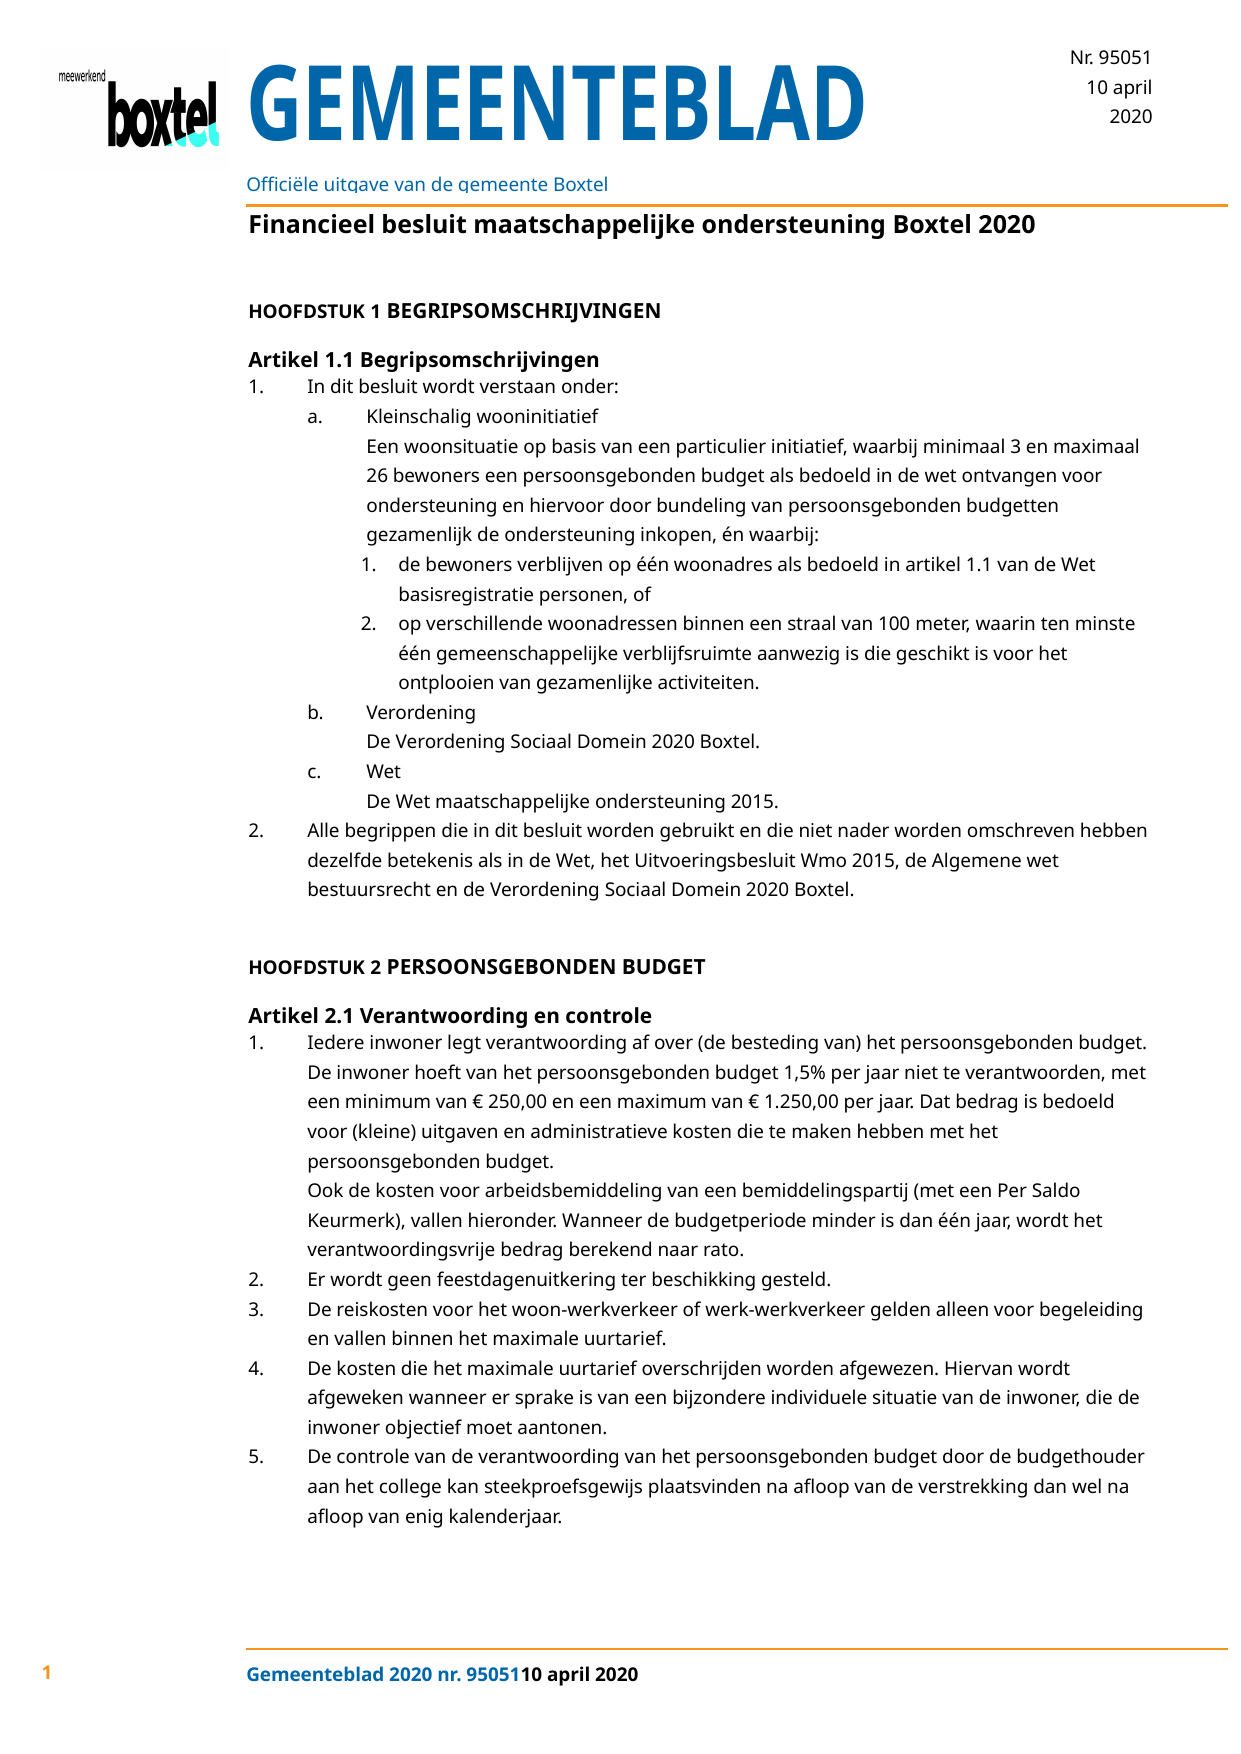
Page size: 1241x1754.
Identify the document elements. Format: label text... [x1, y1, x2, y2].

list De Wet maatschappelijke ondersteuning 2015. [307, 788, 1152, 814]
list De Verordening Sociaal Domein 2020 Boxtel. [307, 729, 1152, 754]
list Ook de kosten voor arbeidsbemiddeling van een bemiddelingspartij (met een Per Saldo Keurmerk), vallen hieronder. Wanneer de budgetperiode minder is dan één jaar, wordt het verantwoordingsvrije bedrag berekend naar rato. [248, 1177, 1152, 1262]
list De kosten die het maximale uurtarief overschrijden worden afgewezen. Hiervan wordt afgeweken wanneer er sprake is van een bijzondere individuele situatie van de inwoner, die de inwoner objectief moet aantonen. [248, 1355, 1152, 1440]
list De reiskosten voor het woon-werkverkeer of werk-werkverkeer gelden alleen voor begeleiding en vallen binnen het maximale uurtarief. [248, 1296, 1152, 1351]
list Kleinschalig wooninitiatief [307, 403, 1152, 429]
list Er wordt geen feestdagenuitkering ter beschikking gesteld. [248, 1266, 1152, 1292]
list Wet [307, 758, 1152, 784]
text HOOFDSTUK 1 BEGRIPSOMSCHRIJVINGEN [248, 296, 1152, 324]
list Iedere inwoner legt verantwoording af over (de besteding van) het persoonsgebonden budget. [248, 1029, 1152, 1055]
list De controle van de verantwoording van het persoonsgebonden budget door de budgethouder aan het college kan steekproefsgewijs plaatsvinden na afloop van de verstrekking dan wel na afloop van enig kalenderjaar. [248, 1444, 1152, 1529]
list Verordening [307, 699, 1152, 725]
list de bewoners verblijven op één woonadres als bedoeld in artikel 1.1 van de Wet basisregistratie personen, of [361, 551, 1152, 607]
picture [41, 47, 231, 172]
list op verschillende woonadressen binnen een straal van 100 meter, waarin ten minste één gemeenschappelijke verblijfsruimte aanwezig is die geschikt is voor het ontplooien van gezamenlijke activiteiten. [361, 610, 1152, 695]
list Alle begrippen die in dit besluit worden gebruikt en die niet nader worden omschreven hebben dezelfde betekenis als in de Wet, het Uitvoeringsbesluit Wmo 2015, de Algemene wet bestuursrecht en de Verordening Sociaal Domein 2020 Boxtel. [248, 817, 1152, 902]
list In dit besluit wordt verstaan onder: [248, 374, 1152, 399]
list Een woonsituatie op basis van een particulier initiatief, waarbij minimaal 3 en maximaal 26 bewoners een persoonsgebonden budget als bedoeld in de wet ontvangen voor ondersteuning en hiervoor door bundeling van persoonsgebonden budgetten gezamenlijk de ondersteuning inkopen, én waarbij: [307, 433, 1152, 547]
text HOOFDSTUK 2 PERSOONSGEBONDEN BUDGET [248, 952, 1152, 980]
text Artikel 1.1 Begripsomschrijvingen [248, 345, 1152, 374]
list De inwoner hoeft van het persoonsgebonden budget 1,5% per jaar niet te verantwoorden, met een minimum van € 250,00 en een maximum van € 1.250,00 per jaar. Dat bedrag is bedoeld voor (kleine) uitgaven en administratieve kosten die te maken hebben met het persoonsgebonden budget. [248, 1059, 1152, 1174]
text Financieel besluit maatschappelijke ondersteuning Boxtel 2020 [248, 207, 1152, 241]
text Artikel 2.1 Verantwoording en controle [248, 1001, 1152, 1029]
